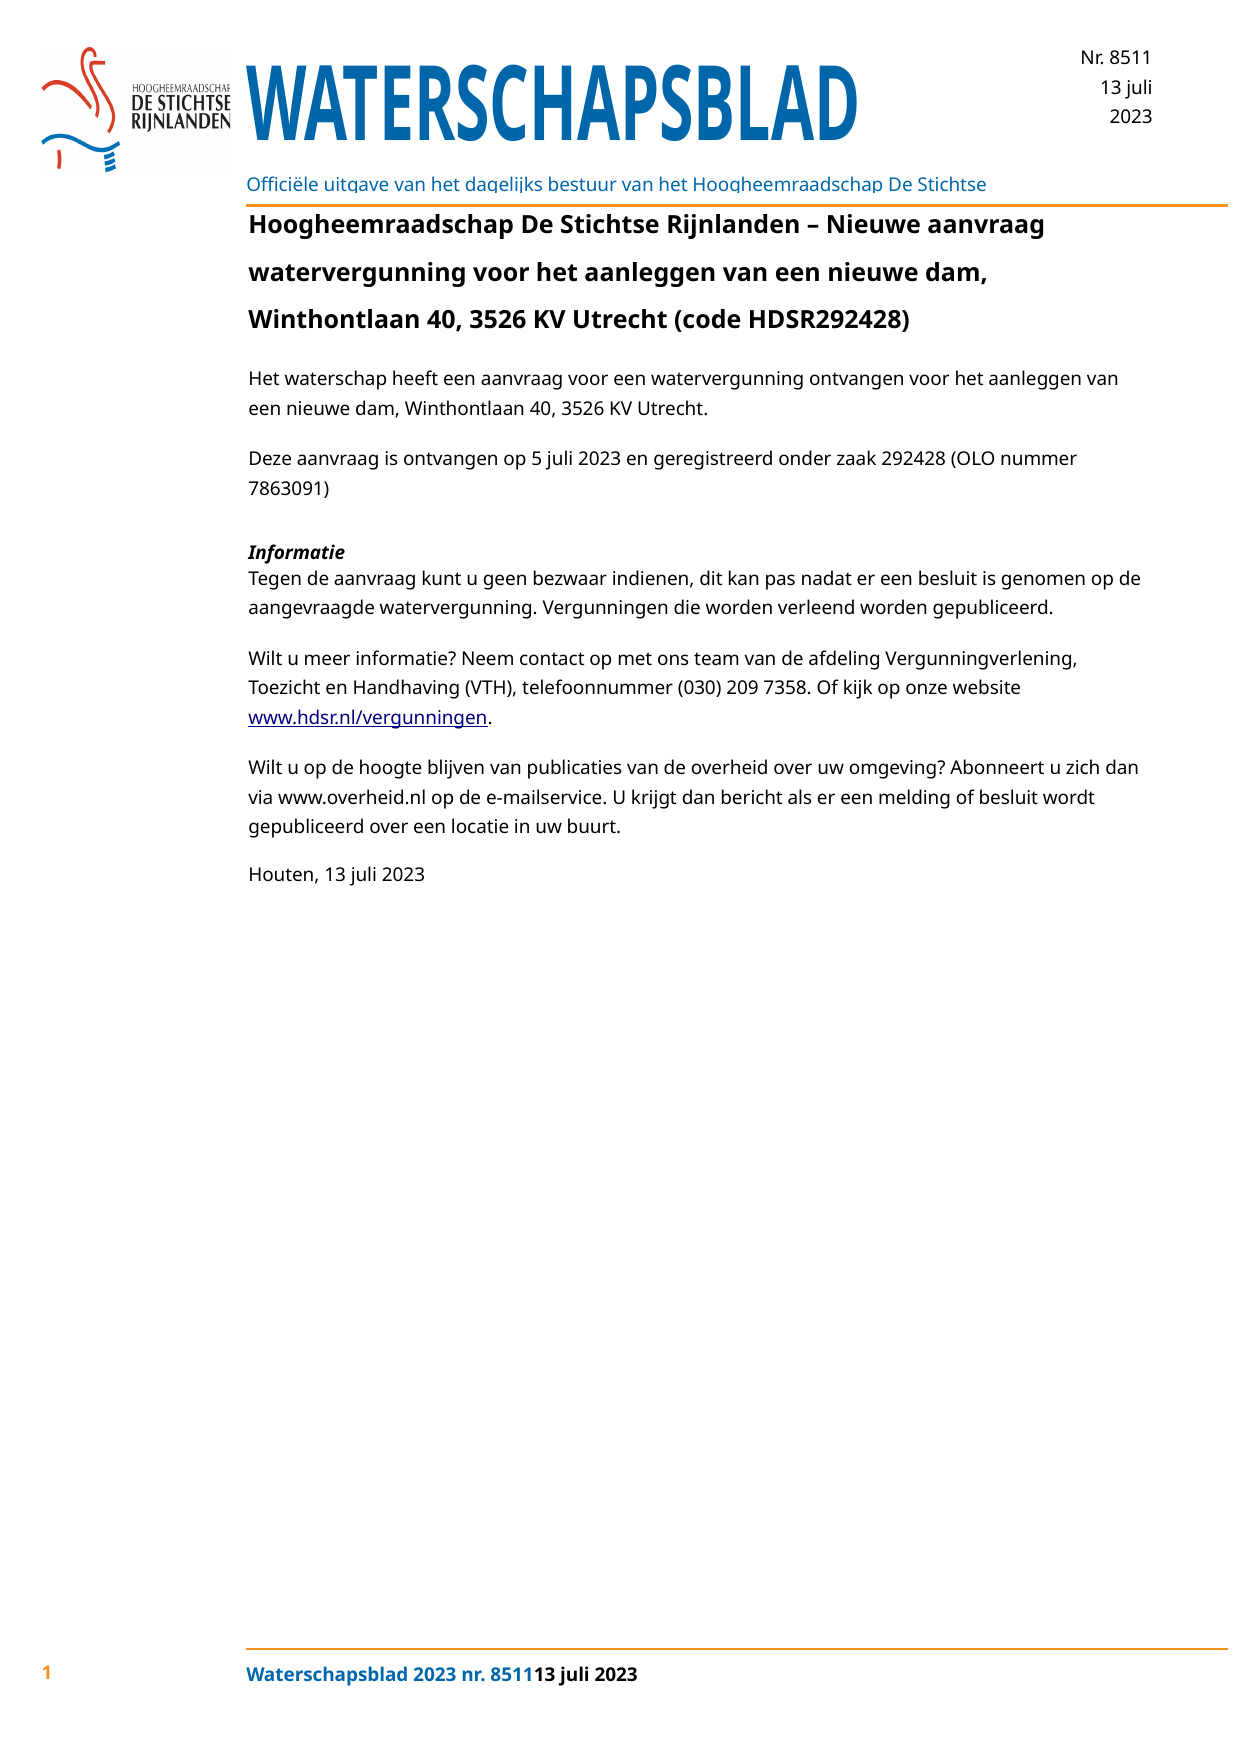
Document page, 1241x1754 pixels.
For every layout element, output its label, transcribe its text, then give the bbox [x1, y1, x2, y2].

text Hoogheemraadschap De Stichtse Rijnlanden – Nieuwe aanvraag watervergunning voor het aanleggen van een nieuwe dam, Winthontlaan 40, 3526 KV Utrecht (code HDSR292428) [248, 207, 1152, 336]
text Het waterschap heeft een aanvraag voor een watervergunning ontvangen voor het aanleggen van een nieuwe dam, Winthontlaan 40, 3526 KV Utrecht. [248, 366, 1152, 421]
text Deze aanvraag is ontvangen op 5 juli 2023 en geregistreerd onder zaak 292428 (OLO nummer 7863091) [248, 446, 1152, 501]
text Wilt u meer informatie? Neem contact op met ons team van de afdeling Vergunningverlening, Toezicht en Handhaving (VTH), telefoonnummer (030) 209 7358. Of kijk op onze website www.hdsr.nl/vergunningen. [248, 645, 1152, 730]
text Wilt u op de hoogte blijven van publicaties van de overheid over uw omgeving? Abonneert u zich dan via www.overheid.nl op de e-mailservice. U krijgt dan bericht als er een melding of besluit wordt gepubliceerd over een locatie in uw buurt. [248, 754, 1152, 839]
text Tegen de aanvraag kunt u geen bezwaar indienen, dit kan pas nadat er een besluit is genomen op de aangevraagde watervergunning. Vergunningen die worden verleend worden gepubliceerd. [248, 565, 1152, 620]
text Informatie [248, 539, 1152, 565]
text Houten, 13 juli 2023 [248, 861, 1152, 887]
picture [41, 47, 231, 172]
